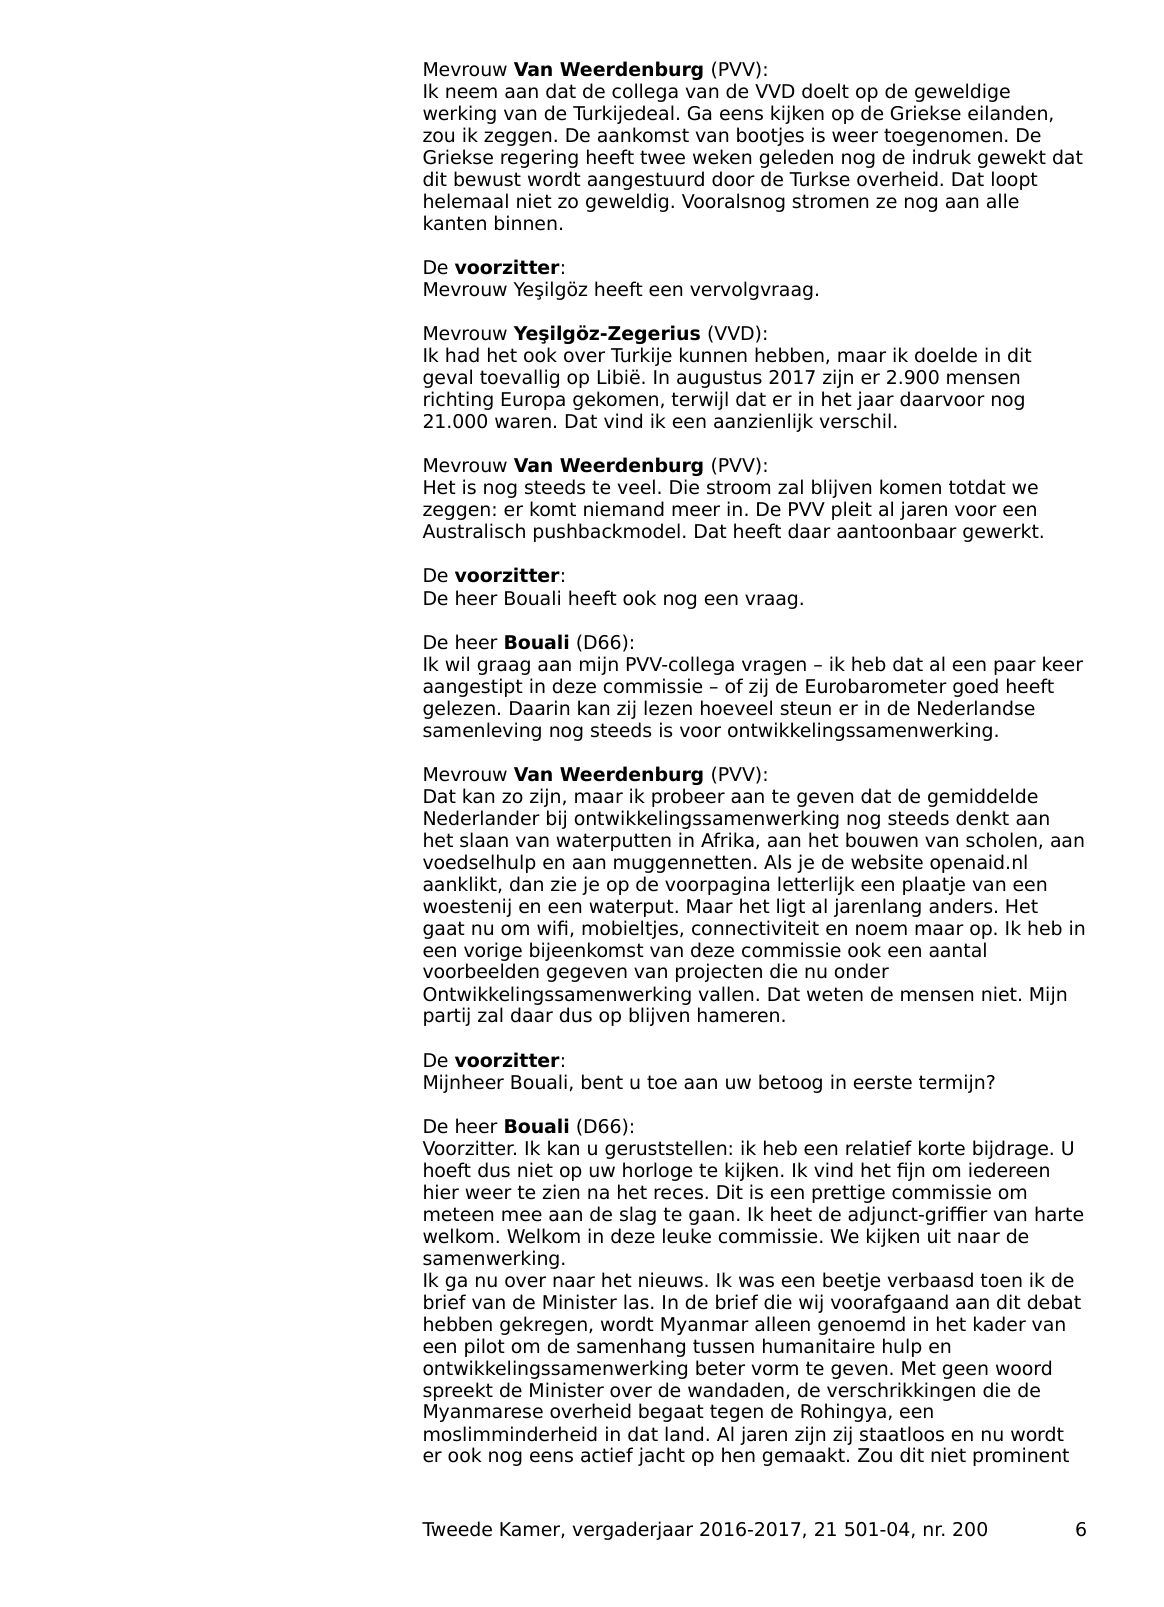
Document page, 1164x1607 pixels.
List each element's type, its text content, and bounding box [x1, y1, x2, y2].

text De voorzitter: [422, 1049, 1087, 1072]
text De voorzitter: [422, 565, 1087, 587]
text Mevrouw Yeşilgöz-Zegerius (VVD): [422, 323, 1087, 345]
text De voorzitter: [422, 257, 1087, 279]
text De heer Bouali (D66): [422, 632, 1087, 653]
text De heer Bouali (D66): [422, 1116, 1087, 1138]
text Mevrouw Van Weerdenburg (PVV): [422, 764, 1087, 786]
text Voorzitter. Ik kan u geruststellen: ik heb een relatief korte bijdrage. U hoeft dus niet op uw horloge te kijken. Ik vind het fijn om iedereen hier weer te zien na het reces. Dit is een prettige commissie om meteen mee aan de slag te gaan. Ik heet de adjunct-griffier van harte welkom. Welkom in deze leuke commissie. We kijken uit naar de samenwerking. [422, 1138, 1087, 1269]
text Het is nog steeds te veel. Die stroom zal blijven komen totdat we zeggen: er komt niemand meer in. De PVV pleit al jaren voor een Australisch pushbackmodel. Dat heeft daar aantoonbaar gewerkt. [422, 477, 1087, 543]
text Ik neem aan dat de collega van de VVD doelt op de geweldige werking van de Turkijedeal. Ga eens kijken op de Griekse eilanden, zou ik zeggen. De aankomst van bootjes is weer toegenomen. De Griekse regering heeft twee weken geleden nog de indruk gewekt dat dit bewust wordt aangestuurd door de Turkse overheid. Dat loopt helemaal niet zo geweldig. Vooralsnog stromen ze nog aan alle kanten binnen. [422, 81, 1087, 235]
text Ik ga nu over naar het nieuws. Ik was een beetje verbaasd toen ik de brief van de Minister las. In de brief die wij voorafgaand aan dit debat hebben gekregen, wordt Myanmar alleen genoemd in het kader van een pilot om de samenhang tussen humanitaire hulp en ontwikkelingssamenwerking beter vorm te geven. Met geen woord spreekt de Minister over de wandaden, de verschrikkingen die de Myanmarese overheid begaat tegen de Rohingya, een moslimminderheid in dat land. Al jaren zijn zij staatloos en nu wordt er ook nog eens actief jacht op hen gemaakt. Zou dit niet prominent [422, 1269, 1087, 1467]
text Mevrouw Yeşilgöz heeft een vervolgvraag. [422, 279, 1087, 301]
text De heer Bouali heeft ook nog een vraag. [422, 587, 1087, 609]
text Mijnheer Bouali, bent u toe aan uw betoog in eerste termijn? [422, 1072, 1087, 1093]
text Ik had het ook over Turkije kunnen hebben, maar ik doelde in dit geval toevallig op Libië. In augustus 2017 zijn er 2.900 mensen richting Europa gekomen, terwijl dat er in het jaar daarvoor nog 21.000 waren. Dat vind ik een aanzienlijk verschil. [422, 345, 1087, 433]
text Mevrouw Van Weerdenburg (PVV): [422, 455, 1087, 477]
text Ik wil graag aan mijn PVV-collega vragen – ik heb dat al een paar keer aangestipt in deze commissie – of zij de Eurobarometer goed heeft gelezen. Daarin kan zij lezen hoeveel steun er in de Nederlandse samenleving nog steeds is voor ontwikkelingssamenwerking. [422, 653, 1087, 741]
text Dat kan zo zijn, maar ik probeer aan te geven dat de gemiddelde Nederlander bij ontwikkelingssamenwerking nog steeds denkt aan het slaan van waterputten in Afrika, aan het bouwen van scholen, aan voedselhulp en aan muggennetten. Als je de website openaid.nl aanklikt, dan zie je op de voorpagina letterlijk een plaatje van een woestenij en een waterput. Maar het ligt al jarenlang anders. Het gaat nu om wifi, mobieltjes, connectiviteit en noem maar op. Ik heb in een vorige bijeenkomst van deze commissie ook een aantal voorbeelden gegeven van projecten die nu onder Ontwikkelingssamenwerking vallen. Dat weten de mensen niet. Mijn partij zal daar dus op blijven hameren. [422, 786, 1087, 1027]
text Mevrouw Van Weerdenburg (PVV): [422, 59, 1087, 81]
